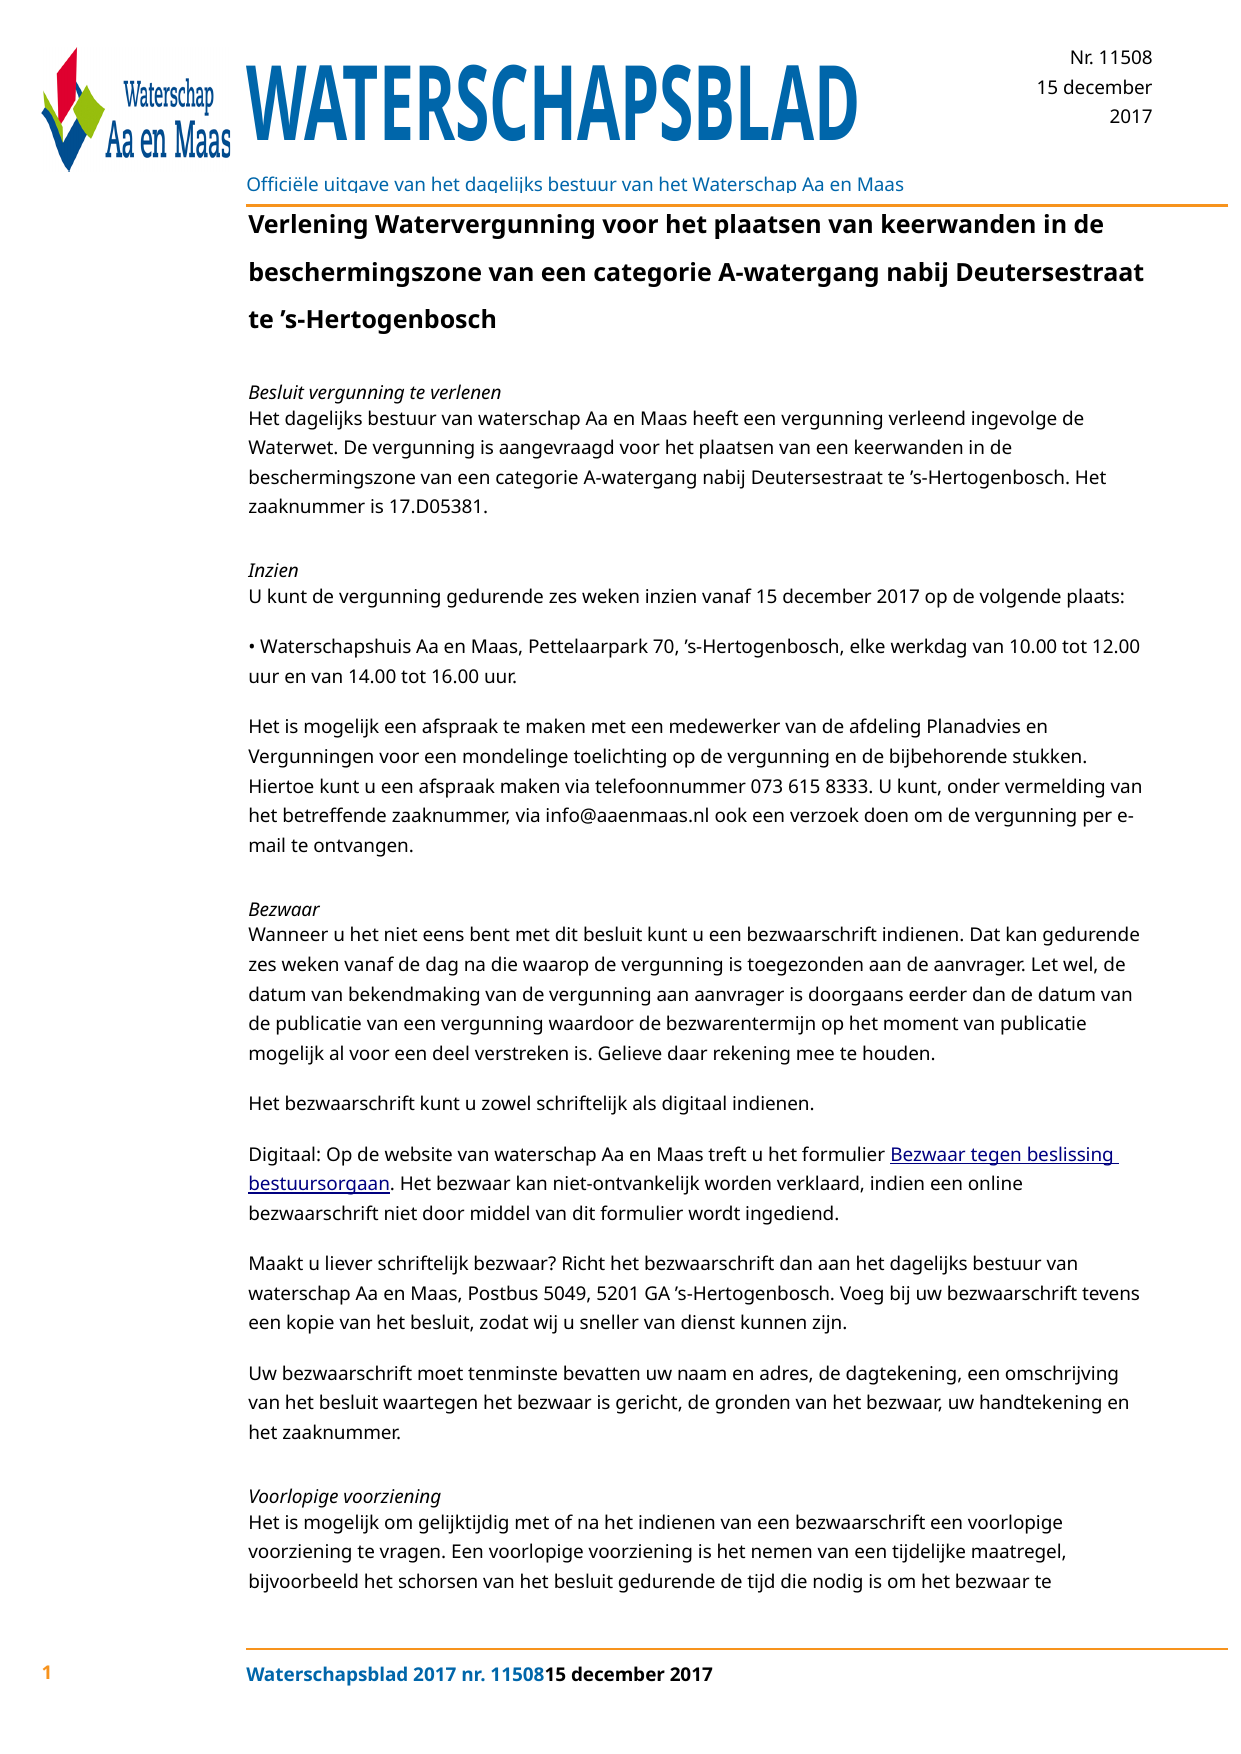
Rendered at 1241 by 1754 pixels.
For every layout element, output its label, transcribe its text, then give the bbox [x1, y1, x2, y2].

text Het bezwaarschrift kunt u zowel schriftelijk als digitaal indienen. [248, 1090, 1152, 1116]
text Het is mogelijk om gelijktijdig met of na het indienen van een bezwaarschrift een voorlopige voorziening te vragen. Een voorlopige voorziening is het nemen van een tijdelijke maatregel, bijvoorbeeld het schorsen van het besluit gedurende de tijd die nodig is om het bezwaar te [248, 1509, 1152, 1594]
text • Waterschapshuis Aa en Maas, Pettelaarpark 70, ’s-Hertogenbosch, elke werkdag van 10.00 tot 12.00 uur en van 14.00 tot 16.00 uur. [248, 634, 1152, 689]
text Verlening Watervergunning voor het plaatsen van keerwanden in de beschermingszone van een categorie A-watergang nabij Deutersestraat te ’s-Hertogenbosch [248, 207, 1152, 336]
text Uw bezwaarschrift moet tenminste bevatten uw naam en adres, de dagtekening, een omschrijving van het besluit waartegen het bezwaar is gericht, de gronden van het bezwaar, uw handtekening en het zaaknummer. [248, 1360, 1152, 1445]
text Wanneer u het niet eens bent met dit besluit kunt u een bezwaarschrift indienen. Dat kan gedurende zes weken vanaf de dag na die waarop de vergunning is toegezonden aan de aanvrager. Let wel, de datum van bekendmaking van de vergunning aan aanvrager is doorgaans eerder dan de datum van de publicatie van een vergunning waardoor de bezwarentermijn op het moment van publicatie mogelijk al voor een deel verstreken is. Gelieve daar rekening mee te houden. [248, 922, 1152, 1066]
text Bezwaar [248, 896, 1152, 922]
text Digitaal: Op de website van waterschap Aa en Maas treft u het formulier Bezwaar tegen beslissing bestuursorgaan. Het bezwaar kan niet-ontvankelijk worden verklaard, indien een online bezwaarschrift niet door middel van dit formulier wordt ingediend. [248, 1141, 1152, 1226]
picture [41, 47, 231, 172]
text Inzien [248, 557, 1152, 583]
text Het is mogelijk een afspraak te maken met een medewerker van de afdeling Planadvies en Vergunningen voor een mondelinge toelichting op de vergunning en de bijbehorende stukken. Hiertoe kunt u een afspraak maken via telefoonnummer 073 615 8333. U kunt, onder vermelding van het betreffende zaaknummer, via info@aaenmaas.nl ook een verzoek doen om de vergunning per e-mail te ontvangen. [248, 714, 1152, 858]
text Het dagelijks bestuur van waterschap Aa en Maas heeft een vergunning verleend ingevolge de Waterwet. De vergunning is aangevraagd voor het plaatsen van een keerwanden in de beschermingszone van een categorie A-watergang nabij Deutersestraat te ’s-Hertogenbosch. Het zaaknummer is 17.D05381. [248, 405, 1152, 519]
text Maakt u liever schriftelijk bezwaar? Richt het bezwaarschrift dan aan het dagelijks bestuur van waterschap Aa en Maas, Postbus 5049, 5201 GA ’s-Hertogenbosch. Voeg bij uw bezwaarschrift tevens een kopie van het besluit, zodat wij u sneller van dienst kunnen zijn. [248, 1250, 1152, 1335]
text Voorlopige voorziening [248, 1483, 1152, 1509]
text Besluit vergunning te verlenen [248, 379, 1152, 405]
text U kunt de vergunning gedurende zes weken inzien vanaf 15 december 2017 op de volgende plaats: [248, 583, 1152, 609]
